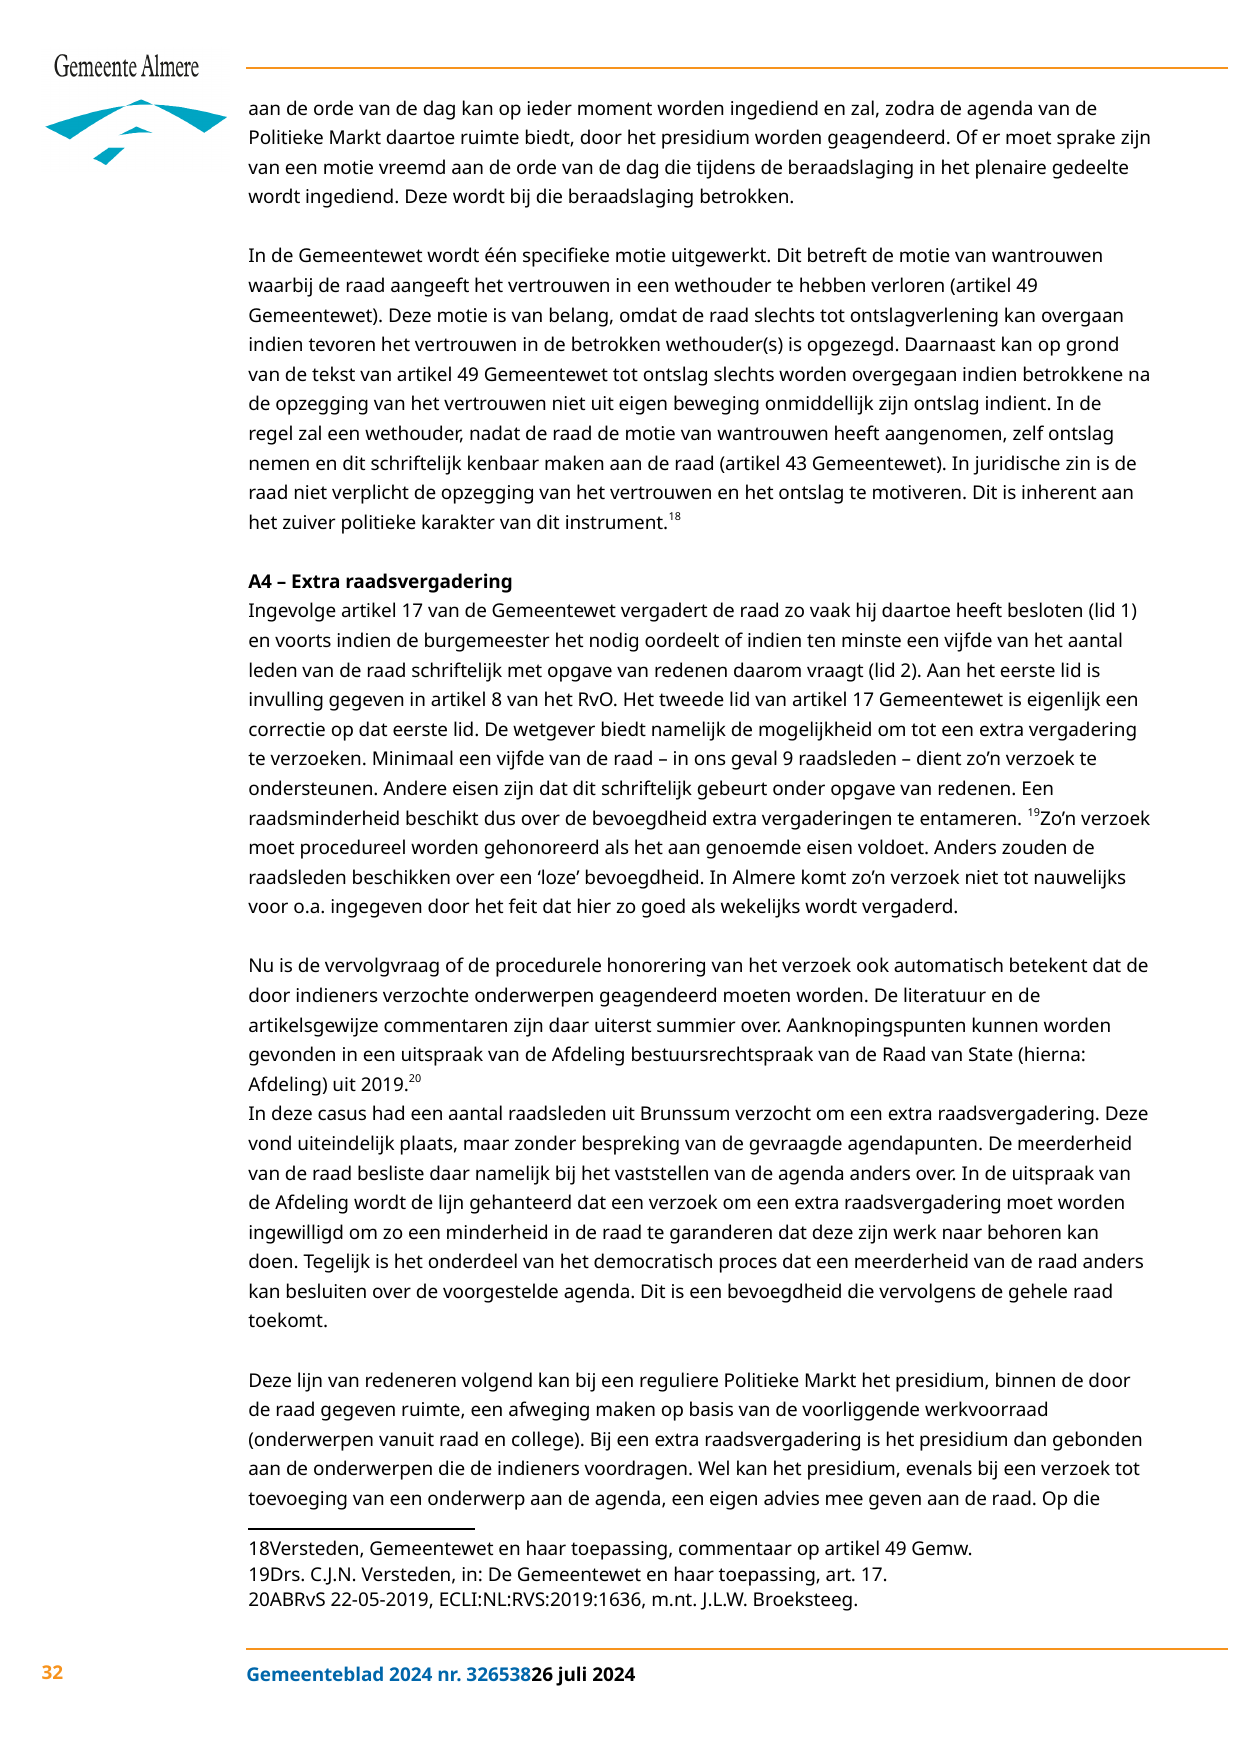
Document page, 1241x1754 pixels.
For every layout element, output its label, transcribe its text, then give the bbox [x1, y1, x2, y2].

text aan de orde van de dag kan op ieder moment worden ingediend en zal, zodra de agenda van de Politieke Markt daartoe ruimte biedt, door het presidium worden geagendeerd. Of er moet sprake zijn van een motie vreemd aan de orde van de dag die tijdens de beraadslaging in het plenaire gedeelte wordt ingediend. Deze wordt bij die beraadslaging betrokken. [248, 95, 1152, 209]
text ABRvS 22-05-2019, ECLI:NL:RVS:2019:1636, m.nt. J.L.W. Broeksteeg. [248, 1586, 1152, 1612]
text In deze casus had een aantal raadsleden uit Brunssum verzocht om een extra raadsvergadering. Deze vond uiteindelijk plaats, maar zonder bespreking van de gevraagde agendapunten. De meerderheid van de raad besliste daar namelijk bij het vaststellen van de agenda anders over. In de uitspraak van de Afdeling wordt de lijn gehanteerd dat een verzoek om een extra raadsvergadering moet worden ingewilligd om zo een minderheid in de raad te garanderen dat deze zijn werk naar behoren kan doen. Tegelijk is het onderdeel van het democratisch proces dat een meerderheid van de raad anders kan besluiten over de voorgestelde agenda. Dit is een bevoegdheid die vervolgens de gehele raad toekomt. [248, 1101, 1152, 1333]
text Drs. C.J.N. Versteden, in: De Gemeentewet en haar toepassing, art. 17. [248, 1561, 1152, 1586]
text Nu is de vervolgvraag of de procedurele honorering van het verzoek ook automatisch betekent dat de door indieners verzochte onderwerpen geagendeerd moeten worden. De literatuur en de artikelsgewijze commentaren zijn daar uiterst summier over. Aanknopingspunten kunnen worden gevonden in een uitspraak van de Afdeling bestuursrechtspraak van de Raad van State (hierna: Afdeling) uit 2019. [248, 953, 1152, 1097]
text Ingevolge artikel 17 van de Gemeentewet vergadert de raad zo vaak hij daartoe heeft besloten (lid 1) en voorts indien de burgemeester het nodig oordeelt of indien ten minste een vijfde van het aantal leden van de raad schriftelijk met opgave van redenen daarom vraagt (lid 2). Aan het eerste lid is invulling gegeven in artikel 8 van het RvO. Het tweede lid van artikel 17 Gemeentewet is eigenlijk een correctie op dat eerste lid. De wetgever biedt namelijk de mogelijkheid om tot een extra vergadering te verzoeken. Minimaal een vijfde van de raad – in ons geval 9 raadsleden – dient zo’n verzoek te ondersteunen. Andere eisen zijn dat dit schriftelijk gebeurt onder opgave van redenen. Een raadsminderheid beschikt dus over de bevoegdheid extra vergaderingen te entameren. Zo’n verzoek moet procedureel worden gehonoreerd als het aan genoemde eisen voldoet. Anders zouden de raadsleden beschikken over een ‘loze’ bevoegdheid. In Almere komt zo’n verzoek niet tot nauwelijks voor o.a. ingegeven door het feit dat hier zo goed als wekelijks wordt vergaderd. [248, 598, 1152, 919]
picture [41, 47, 231, 172]
text In de Gemeentewet wordt één specifieke motie uitgewerkt. Dit betreft de motie van wantrouwen waarbij de raad aangeeft het vertrouwen in een wethouder te hebben verloren (artikel 49 Gemeentewet). Deze motie is van belang, omdat de raad slechts tot ontslagverlening kan overgaan indien tevoren het vertrouwen in de betrokken wethouder(s) is opgezegd. Daarnaast kan op grond van de tekst van artikel 49 Gemeentewet tot ontslag slechts worden overgegaan indien betrokkene na de opzegging van het vertrouwen niet uit eigen beweging onmiddellijk zijn ontslag indient. In de regel zal een wethouder, nadat de raad de motie van wantrouwen heeft aangenomen, zelf ontslag nemen en dit schriftelijk kenbaar maken aan de raad (artikel 43 Gemeentewet). In juridische zin is de raad niet verplicht de opzegging van het vertrouwen en het ontslag te motiveren. Dit is inherent aan het zuiver politieke karakter van dit instrument. [248, 243, 1152, 535]
text Deze lijn van redeneren volgend kan bij een reguliere Politieke Markt het presidium, binnen de door de raad gegeven ruimte, een afweging maken op basis van de voorliggende werkvoorraad (onderwerpen vanuit raad en college). Bij een extra raadsvergadering is het presidium dan gebonden aan de onderwerpen die de indieners voordragen. Wel kan het presidium, evenals bij een verzoek tot toevoeging van een onderwerp aan de agenda, een eigen advies mee geven aan de raad. Op die [248, 1367, 1152, 1511]
text Versteden, Gemeentewet en haar toepassing, commentaar op artikel 49 Gemw. [248, 1535, 1152, 1561]
text A4 – Extra raadsvergadering [248, 568, 1152, 594]
